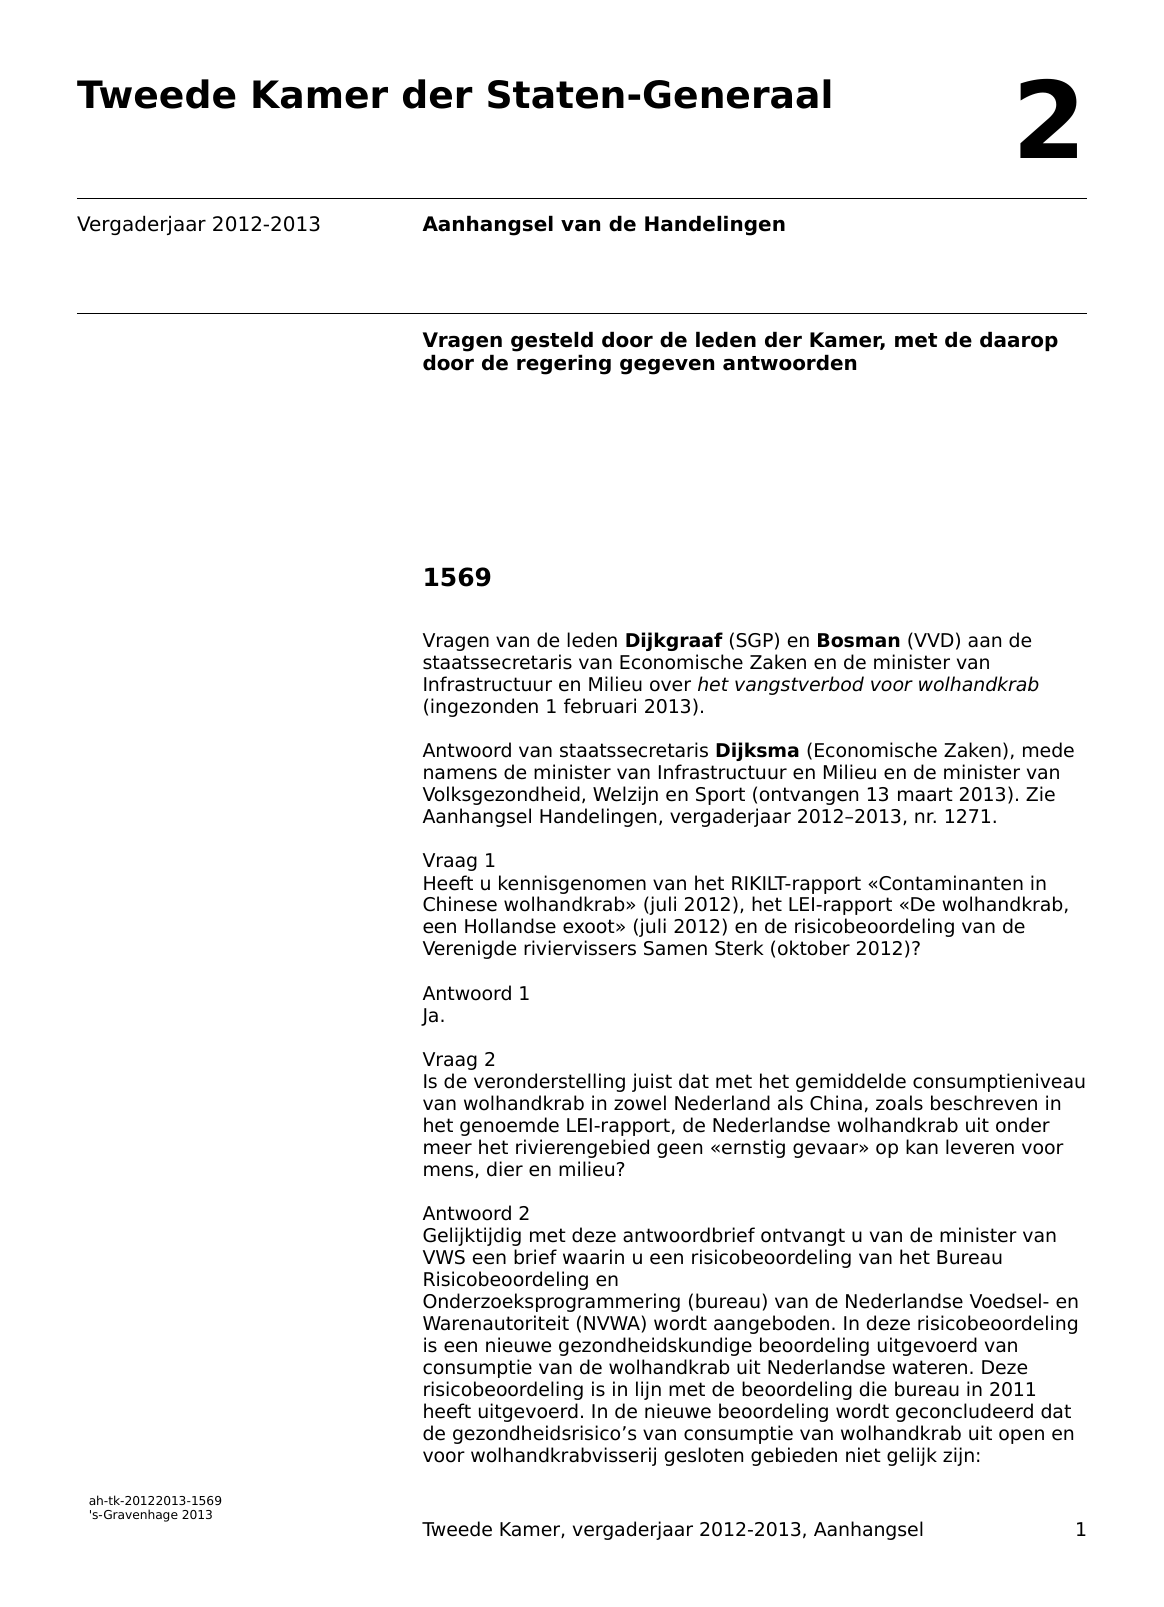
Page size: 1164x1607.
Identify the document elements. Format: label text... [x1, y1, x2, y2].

text 's-Gravenhage 2013 [88, 1508, 323, 1522]
text Antwoord 2 [422, 1203, 1087, 1225]
text Vraag 1 [422, 850, 1087, 872]
table_cell Aanhangsel van de Handelingen [422, 199, 1087, 313]
text 1569 [422, 563, 1087, 592]
text Antwoord van staatssecretaris Dijksma (Economische Zaken), mede namens de minister van Infrastructuur en Milieu en de minister van Volksgezondheid, Welzijn en Sport (ontvangen 13 maart 2013). Zie Aanhangsel Handelingen, vergaderjaar 2012–2013, nr. 1271. [422, 740, 1087, 828]
table_cell Vergaderjaar 2012-2013 [77, 199, 422, 313]
text Gelijktijdig met deze antwoordbrief ontvangt u van de minister van VWS een brief waarin u een risicobeoordeling van het Bureau Risicobeoordeling en [422, 1225, 1087, 1291]
text Is de veronderstelling juist dat met het gemiddelde consumptieniveau van wolhandkrab in zowel Nederland als China, zoals beschreven in het genoemde LEI-rapport, de Nederlandse wolhandkrab uit onder meer het rivierengebied geen «ernstig gevaar» op kan leveren voor mens, dier en milieu? [422, 1071, 1087, 1181]
text ah-tk-20122013-1569 [88, 1494, 323, 1508]
table_cell [77, 314, 422, 375]
table_header Tweede Kamer der Staten-Generaal [77, 59, 886, 198]
text Onderzoeksprogrammering (bureau) van de Nederlandse Voedsel- en Warenautoriteit (NVWA) wordt aangeboden. In deze risicobeoordeling is een nieuwe gezondheidskundige beoordeling uitgevoerd van consumptie van de wolhandkrab uit Nederlandse wateren. Deze risicobeoordeling is in lijn met de beoordeling die bureau in 2011 heeft uitgevoerd. In de nieuwe beoordeling wordt geconcludeerd dat de gezondheidsrisico’s van consumptie van wolhandkrab uit open en voor wolhandkrabvisserij gesloten gebieden niet gelijk zijn: [422, 1291, 1087, 1466]
table_header 2 [886, 59, 1087, 198]
text Ja. [422, 1004, 1087, 1026]
table_cell Vragen gesteld door de leden der Kamer, met de daarop door de regering gegeven antwoorden [422, 314, 1087, 375]
text Vraag 2 [422, 1049, 1087, 1071]
text Vragen van de leden Dijkgraaf (SGP) en Bosman (VVD) aan de staatssecretaris van Economische Zaken en de minister van Infrastructuur en Milieu over het vangstverbod voor wolhandkrab (ingezonden 1 februari 2013). [422, 630, 1087, 718]
text Antwoord 1 [422, 982, 1087, 1004]
text Heeft u kennisgenomen van het RIKILT-rapport «Contaminanten in Chinese wolhandkrab» (juli 2012), het LEI-rapport «De wolhandkrab, een Hollandse exoot» (juli 2012) en de risicobeoordeling van de Verenigde riviervissers Samen Sterk (oktober 2012)? [422, 872, 1087, 960]
